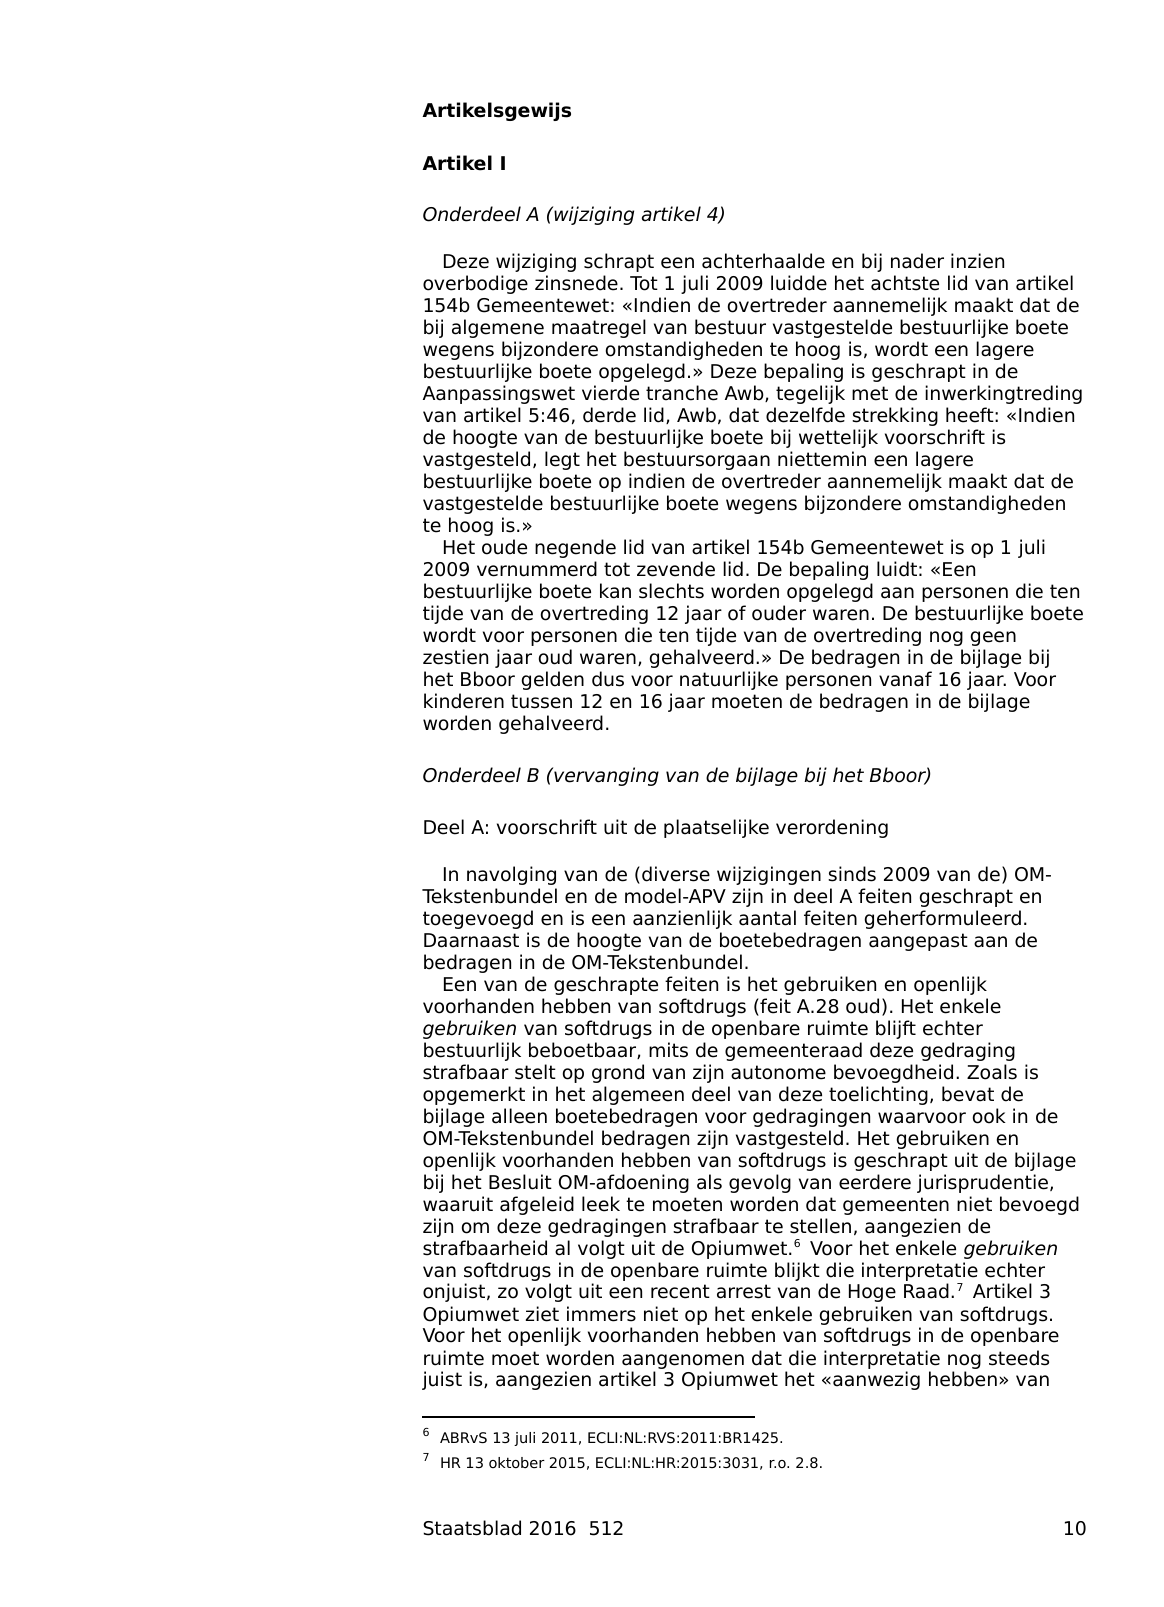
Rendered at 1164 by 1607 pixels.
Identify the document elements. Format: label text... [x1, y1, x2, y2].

subtitle Onderdeel A (wijziging artikel 4) [422, 204, 1087, 226]
subtitle Artikel I [422, 152, 1087, 174]
subtitle Onderdeel B (vervanging van de bijlage bij het Bboor) [422, 765, 1087, 787]
text In navolging van de (diverse wijzigingen sinds 2009 van de) OM-Tekstenbundel en de model-APV zijn in deel A feiten geschrapt en toegevoegd en is een aanzienlijk aantal feiten geherformuleerd. Daarnaast is de hoogte van de boetebedragen aangepast aan de bedragen in de OM-Tekstenbundel. [422, 864, 1087, 974]
text HR 13 oktober 2015, ECLI:NL:HR:2015:3031, r.o. 2.8. [422, 1451, 1087, 1473]
text Deze wijziging schrapt een achterhaalde en bij nader inzien overbodige zinsnede. Tot 1 juli 2009 luidde het achtste lid van artikel 154b Gemeentewet: «Indien de overtreder aannemelijk maakt dat de bij algemene maatregel van bestuur vastgestelde bestuurlijke boete wegens bijzondere omstandigheden te hoog is, wordt een lagere bestuurlijke boete opgelegd.» Deze bepaling is geschrapt in de Aanpassingswet vierde tranche Awb, tegelijk met de inwerkingtreding van artikel 5:46, derde lid, Awb, dat dezelfde strekking heeft: «Indien de hoogte van de bestuurlijke boete bij wettelijk voorschrift is vastgesteld, legt het bestuursorgaan niettemin een lagere bestuurlijke boete op indien de overtreder aannemelijk maakt dat de vastgestelde bestuurlijke boete wegens bijzondere omstandigheden te hoog is.» [422, 251, 1087, 537]
text Het oude negende lid van artikel 154b Gemeentewet is op 1 juli 2009 vernummerd tot zevende lid. De bepaling luidt: «Een bestuurlijke boete kan slechts worden opgelegd aan personen die ten tijde van de overtreding 12 jaar of ouder waren. De bestuurlijke boete wordt voor personen die ten tijde van de overtreding nog geen zestien jaar oud waren, gehalveerd.» De bedragen in de bijlage bij het Bboor gelden dus voor natuurlijke personen vanaf 16 jaar. Voor kinderen tussen 12 en 16 jaar moeten de bedragen in de bijlage worden gehalveerd. [422, 537, 1087, 735]
subtitle Deel A: voorschrift uit de plaatselijke verordening [422, 817, 1087, 839]
text Een van de geschrapte feiten is het gebruiken en openlijk voorhanden hebben van softdrugs (feit A.28 oud). Het enkele gebruiken van softdrugs in de openbare ruimte blijft echter bestuurlijk beboetbaar, mits de gemeenteraad deze gedraging strafbaar stelt op grond van zijn autonome bevoegdheid. Zoals is opgemerkt in het algemeen deel van deze toelichting, bevat de bijlage alleen boetebedragen voor gedragingen waarvoor ook in de OM-Tekstenbundel bedragen zijn vastgesteld. Het gebruiken en openlijk voorhanden hebben van softdrugs is geschrapt uit de bijlage bij het Besluit OM-afdoening als gevolg van eerdere jurisprudentie, waaruit afgeleid leek te moeten worden dat gemeenten niet bevoegd zijn om deze gedragingen strafbaar te stellen, aangezien de strafbaarheid al volgt uit de Opiumwet. Voor het enkele gebruiken van softdrugs in de openbare ruimte blijkt die interpretatie echter onjuist, zo volgt uit een recent arrest van de Hoge Raad. Artikel 3 Opiumwet ziet immers niet op het enkele gebruiken van softdrugs. Voor het openlijk voorhanden hebben van softdrugs in de openbare ruimte moet worden aangenomen dat die interpretatie nog steeds juist is, aangezien artikel 3 Opiumwet het «aanwezig hebben» van [422, 974, 1087, 1391]
subtitle Artikelsgewijs [422, 100, 1087, 122]
text ABRvS 13 juli 2011, ECLI:NL:RVS:2011:BR1425. [422, 1426, 1087, 1448]
